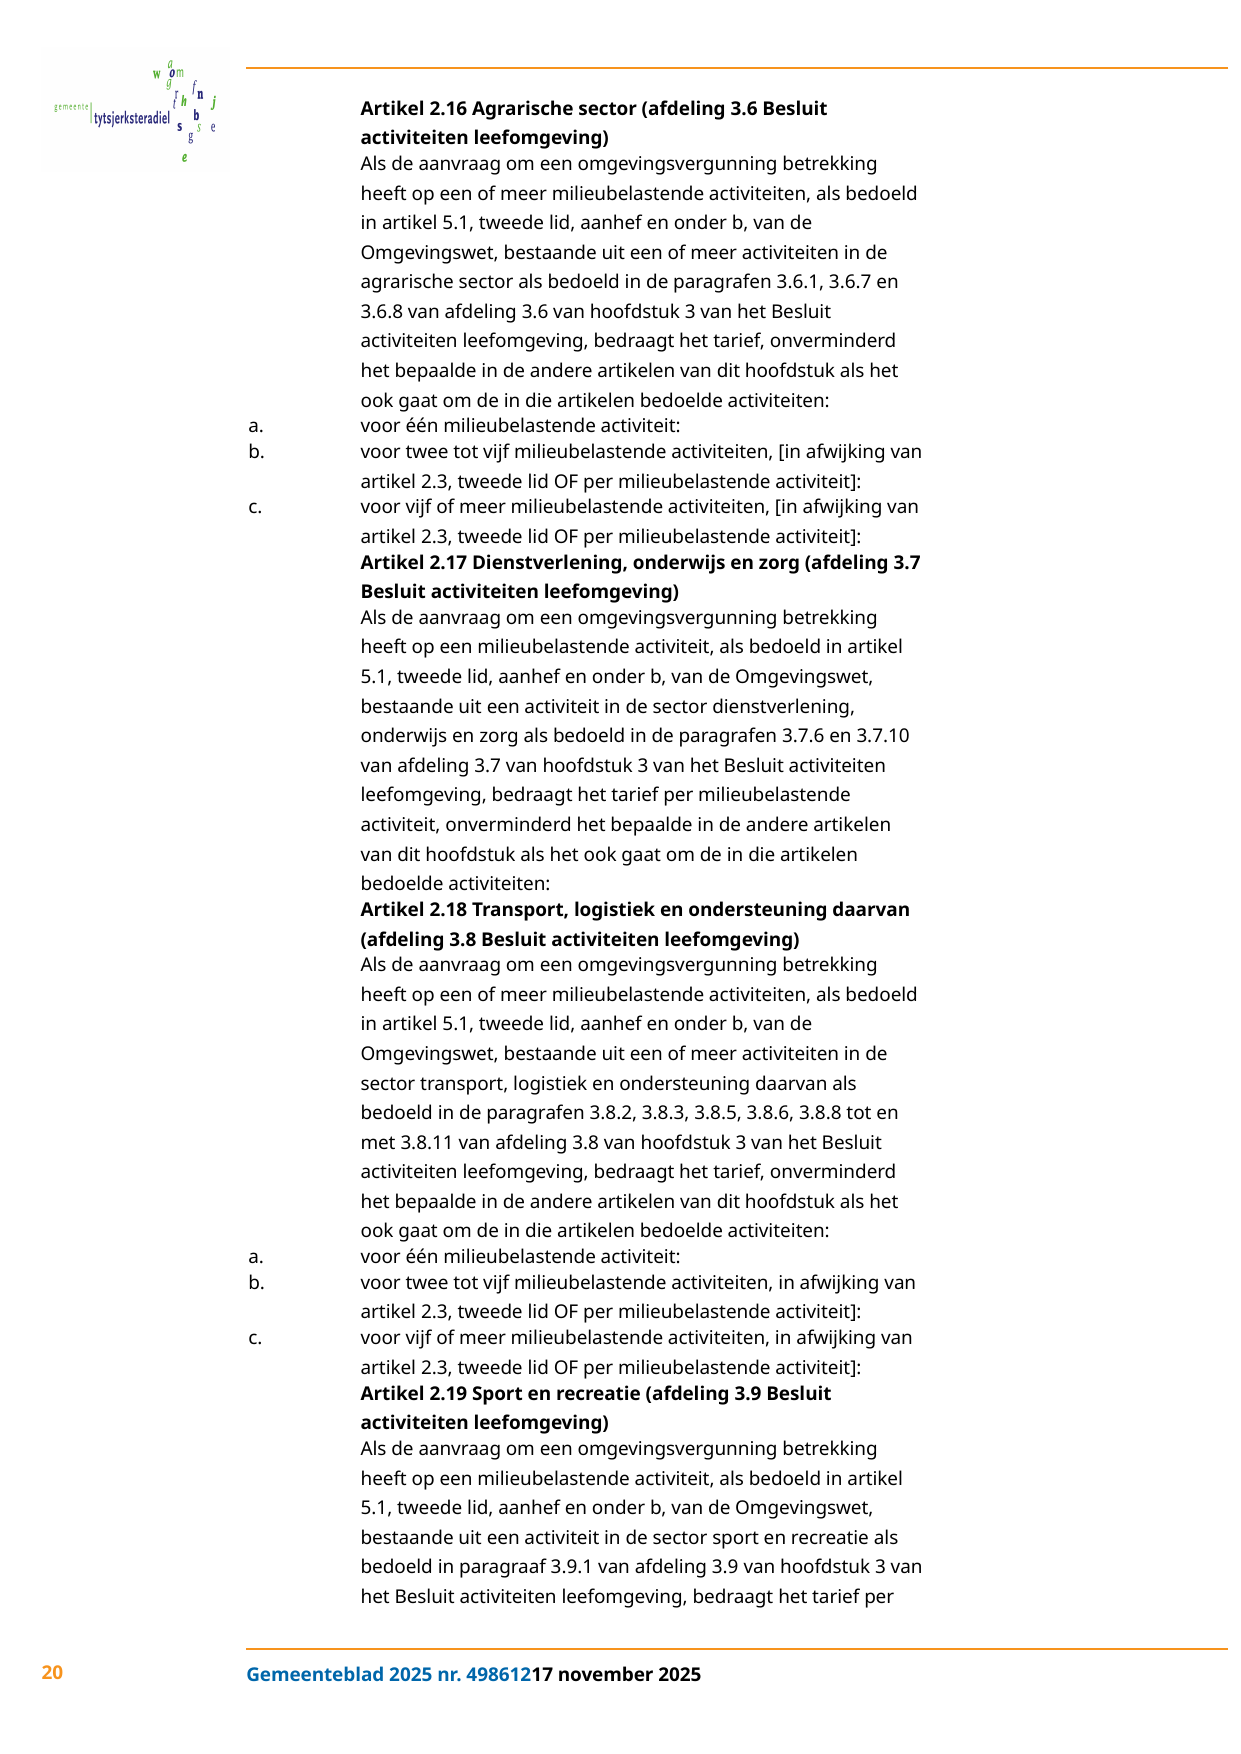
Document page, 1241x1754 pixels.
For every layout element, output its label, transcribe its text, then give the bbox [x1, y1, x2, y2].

table_cell [927, 438, 1039, 493]
table_cell a. [248, 413, 360, 438]
table_cell [248, 604, 360, 896]
table_cell [248, 95, 360, 150]
table_cell [1039, 150, 1152, 412]
table_cell [1039, 438, 1152, 493]
table_cell [248, 549, 360, 604]
table_cell [1039, 1435, 1152, 1609]
table_cell [248, 1380, 360, 1435]
table_cell [927, 951, 1039, 1243]
table_cell Artikel 2.18 Transport, logistiek en ondersteuning daarvan (afdeling 3.8 Besluit activiteiten leefomgeving) [360, 896, 927, 951]
table_cell [927, 95, 1039, 150]
table_cell [927, 604, 1039, 896]
table_cell [927, 413, 1039, 438]
table_cell [927, 896, 1039, 951]
table_cell [248, 1435, 360, 1609]
table_cell [927, 1435, 1039, 1609]
table_cell [927, 1380, 1039, 1435]
table_cell Artikel 2.17 Dienstverlening, onderwijs en zorg (afdeling 3.7 Besluit activiteiten leefomgeving) [360, 549, 927, 604]
table_cell Als de aanvraag om een omgevingsvergunning betrekking heeft op een of meer milieubelastende activiteiten, als bedoeld in artikel 5.1, tweede lid, aanhef en onder b, van de Omgevingswet, bestaande uit een of meer activiteiten in de agrarische sector als bedoeld in de paragrafen 3.6.1, 3.6.7 en 3.6.8 van afdeling 3.6 van hoofdstuk 3 van het Besluit activiteiten leefomgeving, bedraagt het tarief, onverminderd het bepaalde in de andere artikelen van dit hoofdstuk als het ook gaat om de in die artikelen bedoelde activiteiten: [360, 150, 927, 412]
table_cell [927, 494, 1039, 549]
table_cell Als de aanvraag om een omgevingsvergunning betrekking heeft op een milieubelastende activiteit, als bedoeld in artikel 5.1, tweede lid, aanhef en onder b, van de Omgevingswet, bestaande uit een activiteit in de sector sport en recreatie als bedoeld in paragraaf 3.9.1 van afdeling 3.9 van hoofdstuk 3 van het Besluit activiteiten leefomgeving, bedraagt het tarief per [360, 1435, 927, 1609]
table_cell [927, 549, 1039, 604]
table_cell [927, 150, 1039, 412]
table_cell [1039, 896, 1152, 951]
table_cell [927, 1244, 1039, 1269]
table_cell voor vijf of meer milieubelastende activiteiten, in afwijking van artikel 2.3, tweede lid OF per milieubelastende activiteit]: [360, 1325, 927, 1380]
table_cell a. [248, 1244, 360, 1269]
table_cell [1039, 1269, 1152, 1324]
table_cell [248, 951, 360, 1243]
picture [41, 47, 231, 172]
table_cell Artikel 2.19 Sport en recreatie (afdeling 3.9 Besluit activiteiten leefomgeving) [360, 1380, 927, 1435]
table_cell Artikel 2.16 Agrarische sector (afdeling 3.6 Besluit activiteiten leefomgeving) [360, 95, 927, 150]
table_cell voor twee tot vijf milieubelastende activiteiten, in afwijking van artikel 2.3, tweede lid OF per milieubelastende activiteit]: [360, 1269, 927, 1324]
table_cell voor één milieubelastende activiteit: [360, 413, 927, 438]
table_cell [1039, 95, 1152, 150]
table_cell [1039, 413, 1152, 438]
table_cell c. [248, 494, 360, 549]
table_cell [1039, 494, 1152, 549]
table_cell c. [248, 1325, 360, 1380]
table_cell Als de aanvraag om een omgevingsvergunning betrekking heeft op een milieubelastende activiteit, als bedoeld in artikel 5.1, tweede lid, aanhef en onder b, van de Omgevingswet, bestaande uit een activiteit in de sector dienstverlening, onderwijs en zorg als bedoeld in de paragrafen 3.7.6 en 3.7.10 van afdeling 3.7 van hoofdstuk 3 van het Besluit activiteiten leefomgeving, bedraagt het tarief per milieubelastende activiteit, onverminderd het bepaalde in de andere artikelen van dit hoofdstuk als het ook gaat om de in die artikelen bedoelde activiteiten: [360, 604, 927, 896]
table_cell [927, 1325, 1039, 1380]
table_cell [248, 150, 360, 412]
table_cell voor vijf of meer milieubelastende activiteiten, [in afwijking van artikel 2.3, tweede lid OF per milieubelastende activiteit]: [360, 494, 927, 549]
table_cell b. [248, 1269, 360, 1324]
table_cell [927, 1269, 1039, 1324]
table_cell [1039, 1380, 1152, 1435]
table_cell [1039, 604, 1152, 896]
table_cell [1039, 1325, 1152, 1380]
table_cell Als de aanvraag om een omgevingsvergunning betrekking heeft op een of meer milieubelastende activiteiten, als bedoeld in artikel 5.1, tweede lid, aanhef en onder b, van de Omgevingswet, bestaande uit een of meer activiteiten in de sector transport, logistiek en ondersteuning daarvan als bedoeld in de paragrafen 3.8.2, 3.8.3, 3.8.5, 3.8.6, 3.8.8 tot en met 3.8.11 van afdeling 3.8 van hoofdstuk 3 van het Besluit activiteiten leefomgeving, bedraagt het tarief, onverminderd het bepaalde in de andere artikelen van dit hoofdstuk als het ook gaat om de in die artikelen bedoelde activiteiten: [360, 951, 927, 1243]
table_cell [1039, 1244, 1152, 1269]
table_cell voor één milieubelastende activiteit: [360, 1244, 927, 1269]
table_cell [248, 896, 360, 951]
table_cell b. [248, 438, 360, 493]
table_cell [1039, 549, 1152, 604]
table_cell voor twee tot vijf milieubelastende activiteiten, [in afwijking van artikel 2.3, tweede lid OF per milieubelastende activiteit]: [360, 438, 927, 493]
table_cell [1039, 951, 1152, 1243]
